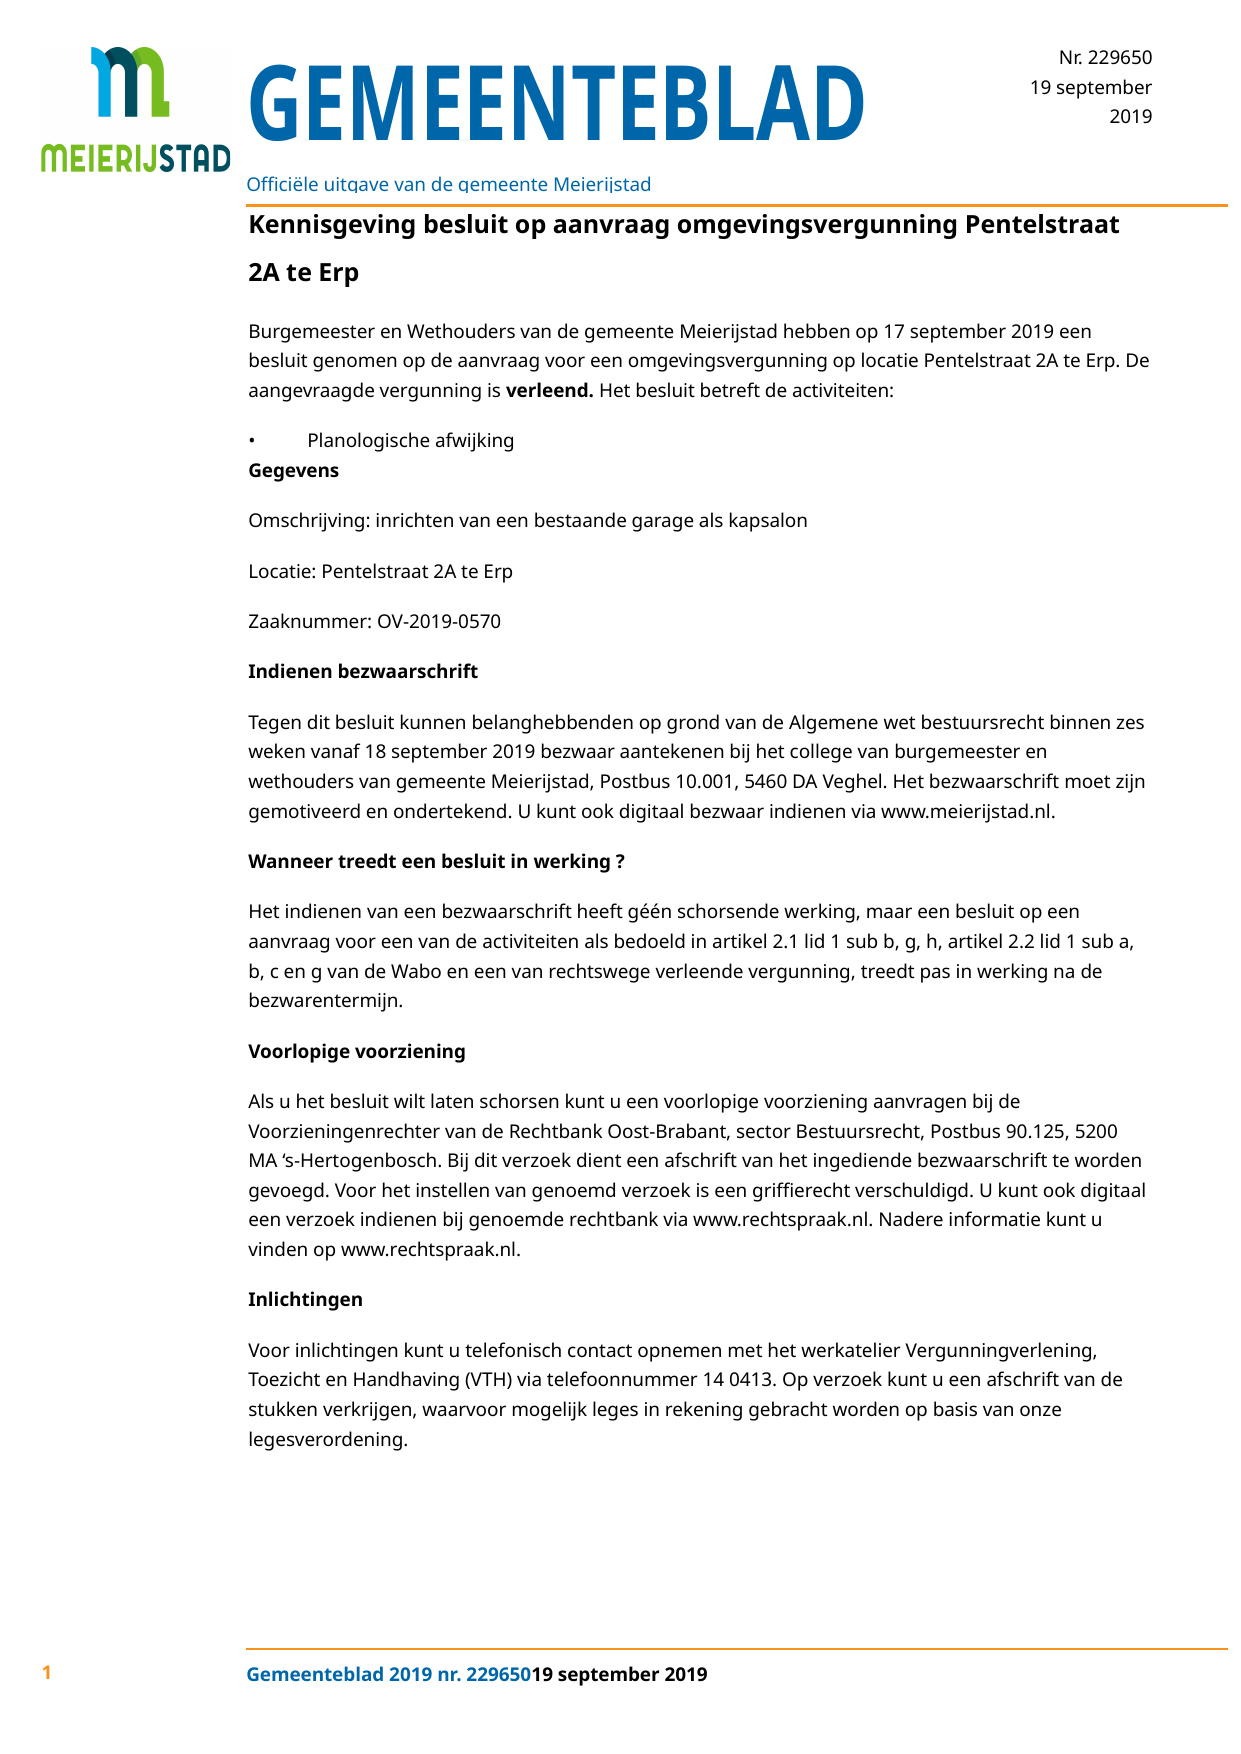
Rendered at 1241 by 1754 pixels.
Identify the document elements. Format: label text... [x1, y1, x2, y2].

text Het indienen van een bezwaarschrift heeft géén schorsende werking, maar een besluit op een aanvraag voor een van de activiteiten als bedoeld in artikel 2.1 lid 1 sub b, g, h, artikel 2.2 lid 1 sub a, b, c en g van de Wabo en een van rechtswege verleende vergunning, treedt pas in werking na de bezwarentermijn. [248, 899, 1152, 1013]
text Voor inlichtingen kunt u telefonisch contact opnemen met het werkatelier Vergunningverlening, Toezicht en Handhaving (VTH) via telefoonnummer 14 0413. Op verzoek kunt u een afschrift van de stukken verkrijgen, waarvoor mogelijk leges in rekening gebracht worden op basis van onze legesverordening. [248, 1337, 1152, 1452]
text Gegevens [248, 457, 1152, 483]
text Tegen dit besluit kunnen belanghebbenden op grond van de Algemene wet bestuursrecht binnen zes weken vanaf 18 september 2019 bezwaar aantekenen bij het college van burgemeester en wethouders van gemeente Meierijstad, Postbus 10.001, 5460 DA Veghel. Het bezwaarschrift moet zijn gemotiveerd en ondertekend. U kunt ook digitaal bezwaar indienen via www.meierijstad.nl. [248, 709, 1152, 824]
text Zaaknummer: OV-2019-0570 [248, 608, 1152, 634]
text Locatie: Pentelstraat 2A te Erp [248, 558, 1152, 584]
list Planologische afwijking [248, 427, 1152, 453]
text Inlichtingen [248, 1287, 1152, 1312]
picture [41, 47, 231, 172]
text Wanneer treedt een besluit in werking ? [248, 848, 1152, 874]
text Kennisgeving besluit op aanvraag omgevingsvergunning Pentelstraat 2A te Erp [248, 207, 1152, 288]
text Burgemeester en Wethouders van de gemeente Meierijstad hebben op 17 september 2019 een besluit genomen op de aanvraag voor een omgevingsvergunning op locatie Pentelstraat 2A te Erp. De aangevraagde vergunning is verleend. Het besluit betreft de activiteiten: [248, 318, 1152, 403]
text Als u het besluit wilt laten schorsen kunt u een voorlopige voorziening aanvragen bij de Voorzieningenrechter van de Rechtbank Oost-Brabant, sector Bestuursrecht, Postbus 90.125, 5200 MA ‘s-Hertogenbosch. Bij dit verzoek dient een afschrift van het ingediende bezwaarschrift te worden gevoegd. Voor het instellen van genoemd verzoek is een griffierecht verschuldigd. U kunt ook digitaal een verzoek indienen bij genoemde rechtbank via www.rechtspraak.nl. Nadere informatie kunt u vinden op www.rechtspraak.nl. [248, 1088, 1152, 1262]
text Omschrijving: inrichten van een bestaande garage als kapsalon [248, 507, 1152, 533]
text Indienen bezwaarschrift [248, 659, 1152, 684]
text Voorlopige voorziening [248, 1038, 1152, 1064]
